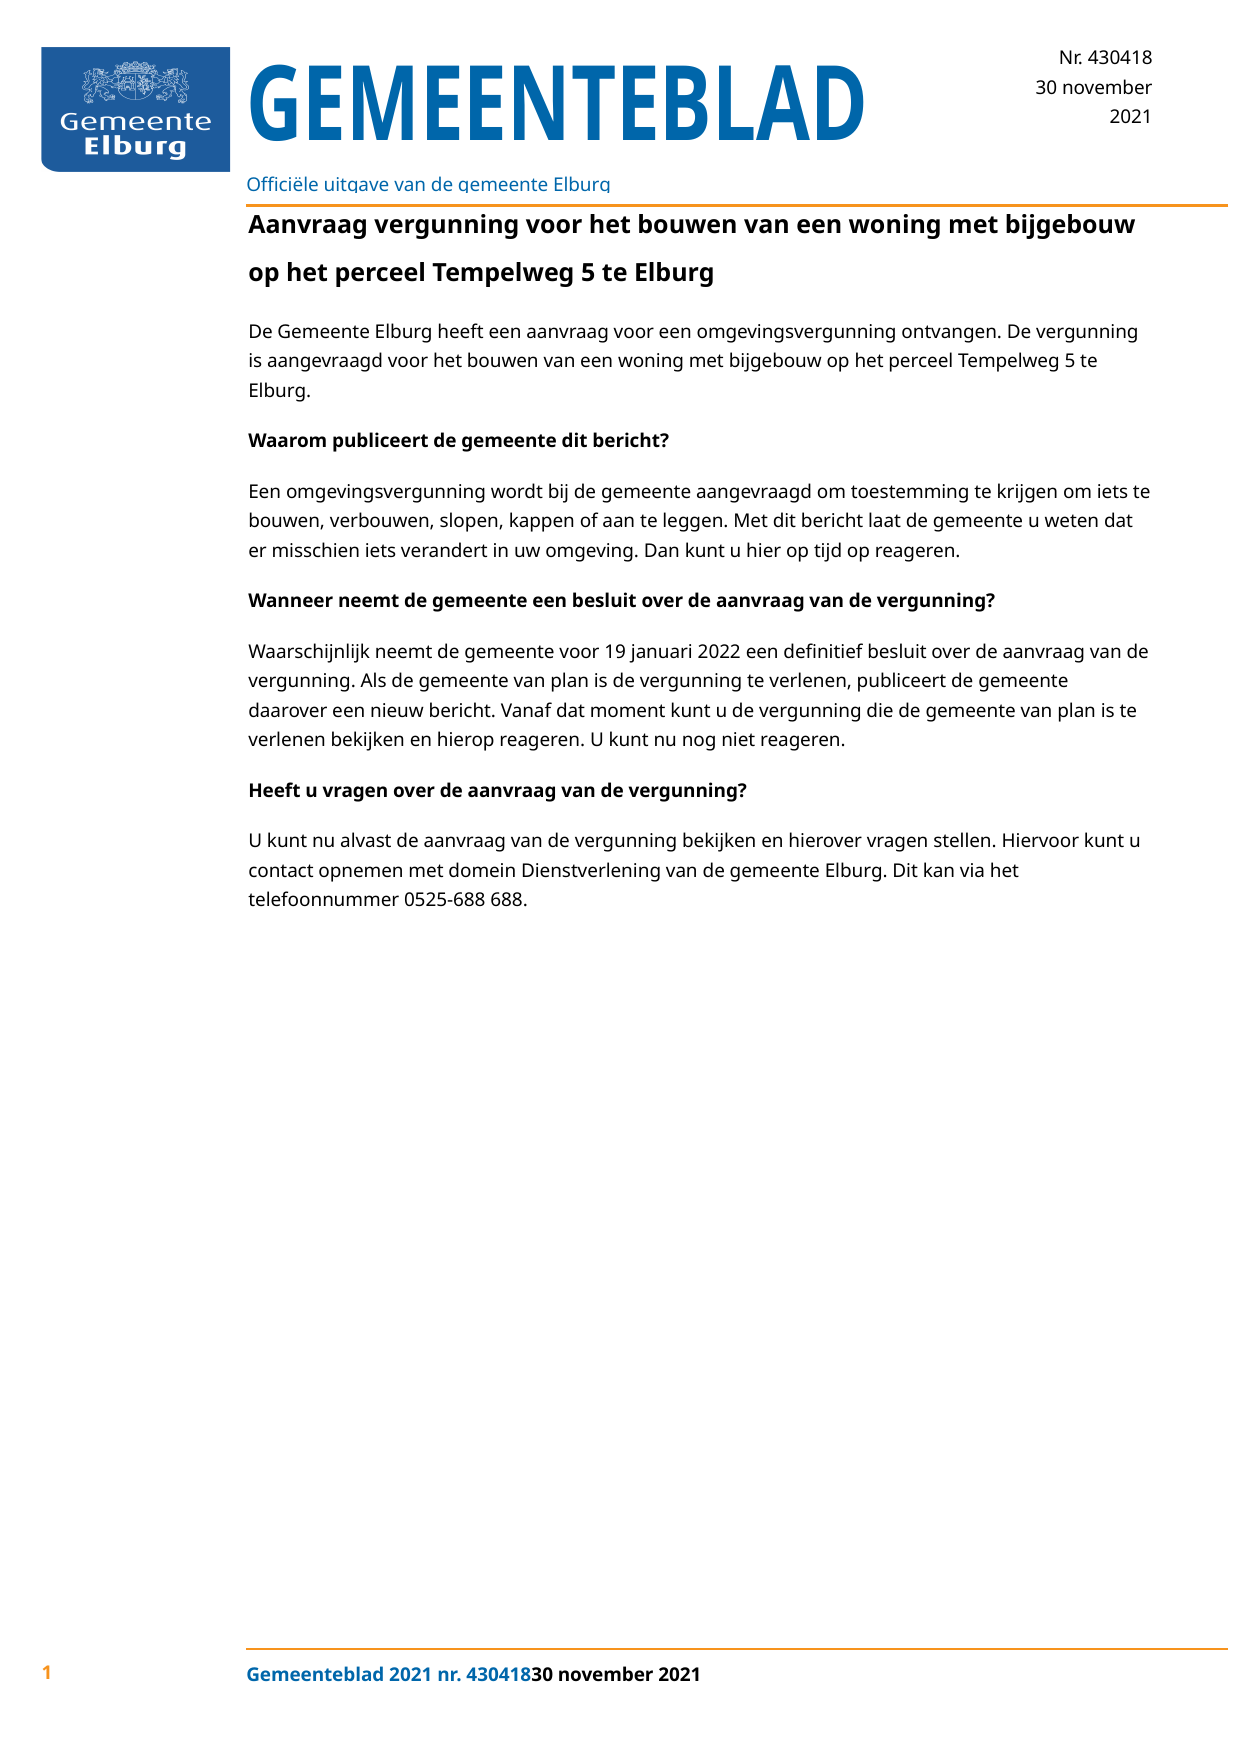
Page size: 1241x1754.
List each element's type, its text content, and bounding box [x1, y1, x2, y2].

text De Gemeente Elburg heeft een aanvraag voor een omgevingsvergunning ontvangen. De vergunning is aangevraagd voor het bouwen van een woning met bijgebouw op het perceel Tempelweg 5 te Elburg. [248, 318, 1152, 403]
picture [41, 47, 231, 172]
text U kunt nu alvast de aanvraag van de vergunning bekijken en hierover vragen stellen. Hiervoor kunt u contact opnemen met domein Dienstverlening van de gemeente Elburg. Dit kan via het telefoonnummer 0525-688 688. [248, 827, 1152, 912]
text Aanvraag vergunning voor het bouwen van een woning met bijgebouw op het perceel Tempelweg 5 te Elburg [248, 207, 1152, 288]
text Waarschijnlijk neemt de gemeente voor 19 januari 2022 een definitief besluit over de aanvraag van de vergunning. Als de gemeente van plan is de vergunning te verlenen, publiceert de gemeente daarover een nieuw bericht. Vanaf dat moment kunt u de vergunning die de gemeente van plan is te verlenen bekijken en hierop reageren. U kunt nu nog niet reageren. [248, 638, 1152, 752]
text Een omgevingsvergunning wordt bij de gemeente aangevraagd om toestemming te krijgen om iets te bouwen, verbouwen, slopen, kappen of aan te leggen. Met dit bericht laat de gemeente u weten dat er misschien iets verandert in uw omgeving. Dan kunt u hier op tijd op reageren. [248, 478, 1152, 563]
text Waarom publiceert de gemeente dit bericht? [248, 427, 1152, 453]
text Heeft u vragen over de aanvraag van de vergunning? [248, 777, 1152, 803]
text Wanneer neemt de gemeente een besluit over de aanvraag van de vergunning? [248, 587, 1152, 613]
